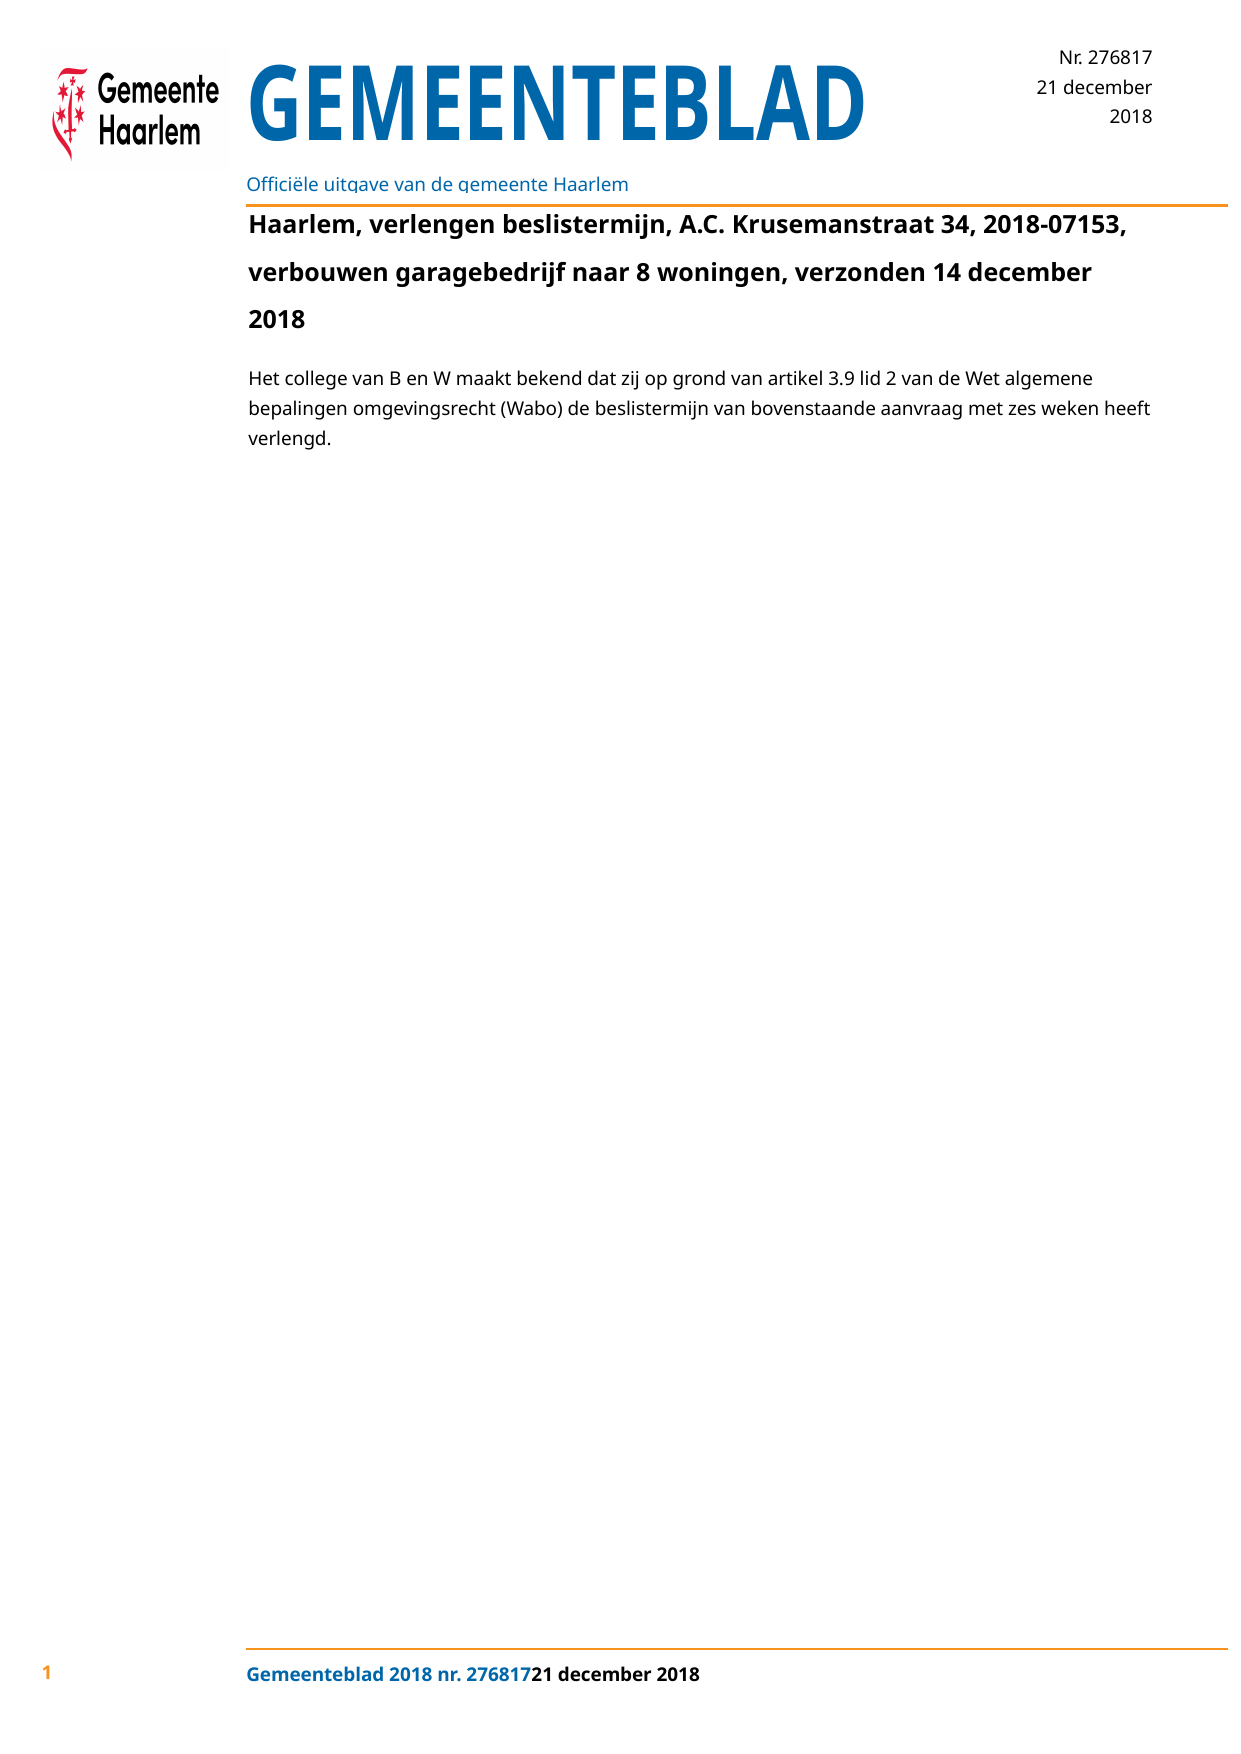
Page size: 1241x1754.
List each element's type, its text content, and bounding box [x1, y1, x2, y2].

picture [41, 47, 231, 172]
text Het college van B en W maakt bekend dat zij op grond van artikel 3.9 lid 2 van de Wet algemene bepalingen omgevingsrecht (Wabo) de beslistermijn van bovenstaande aanvraag met zes weken heeft verlengd. [248, 366, 1152, 450]
text Haarlem, verlengen beslistermijn, A.C. Krusemanstraat 34, 2018-07153, verbouwen garagebedrijf naar 8 woningen, verzonden 14 december 2018 [248, 207, 1152, 336]
